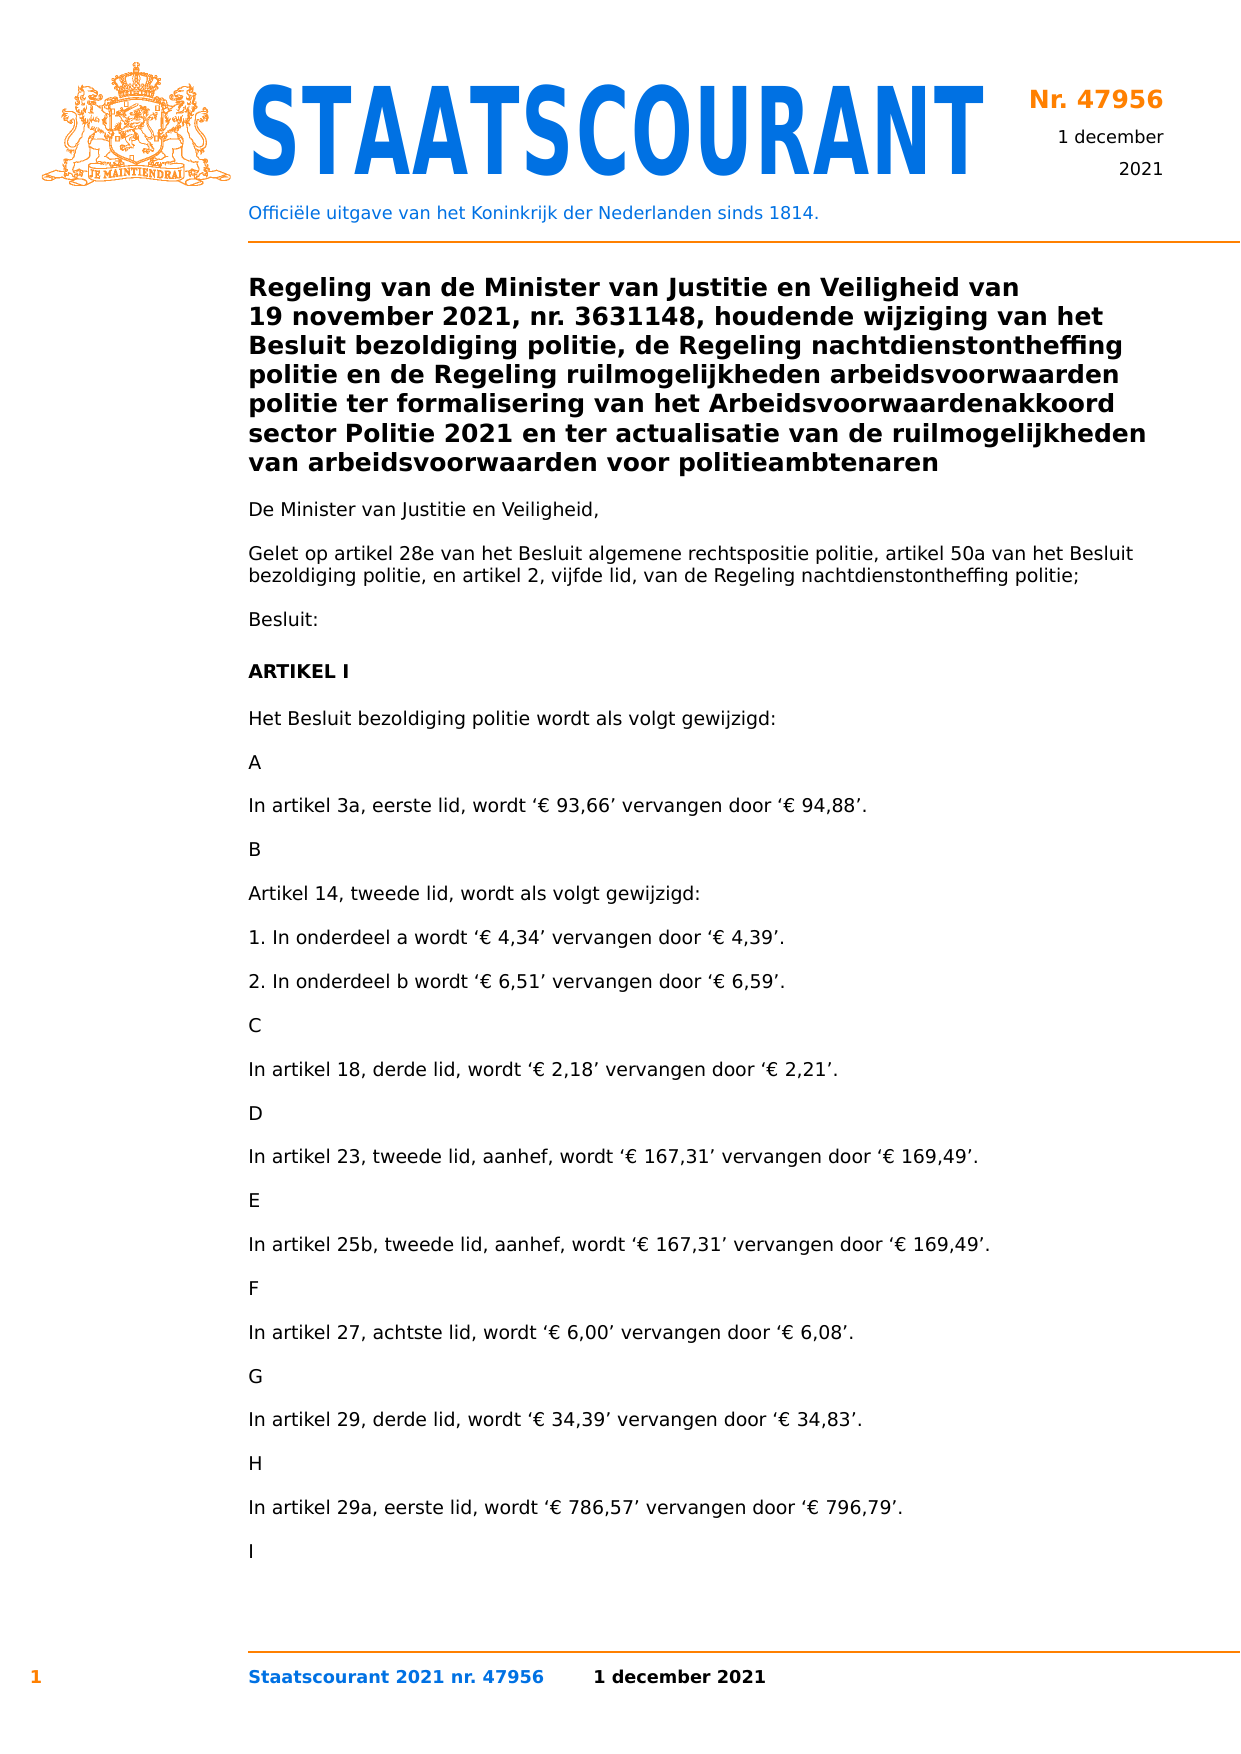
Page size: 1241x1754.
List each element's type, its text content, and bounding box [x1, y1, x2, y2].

text 1. In onderdeel a wordt ‘€ 4,34’ vervangen door ‘€ 4,39’. [248, 927, 1163, 949]
text Artikel 14, tweede lid, wordt als volgt gewijzigd: [248, 883, 1163, 905]
text I [248, 1541, 1163, 1563]
text In artikel 25b, tweede lid, aanhef, wordt ‘€ 167,31’ vervangen door ‘€ 169,49’. [248, 1234, 1163, 1256]
subtitle Regeling van de Minister van Justitie en Veiligheid van 19 november 2021, nr. 3631148, houdende wijziging van het Besluit bezoldiging politie, de Regeling nachtdienstontheffing politie en de Regeling ruilmogelijkheden arbeidsvoorwaarden politie ter formalisering van het Arbeidsvoorwaardenakkoord sector Politie 2021 en ter actualisatie van de ruilmogelijkheden van arbeidsvoorwaarden voor politieambtenaren [248, 273, 1163, 477]
text In artikel 3a, eerste lid, wordt ‘€ 93,66’ vervangen door ‘€ 94,88’. [248, 795, 1163, 817]
subtitle ARTIKEL I [248, 661, 1163, 683]
text E [248, 1190, 1163, 1212]
text B [248, 839, 1163, 861]
text De Minister van Justitie en Veiligheid, [248, 499, 1163, 521]
text C [248, 1015, 1163, 1037]
text In artikel 29a, eerste lid, wordt ‘€ 786,57’ vervangen door ‘€ 796,79’. [248, 1497, 1163, 1519]
text Het Besluit bezoldiging politie wordt als volgt gewijzigd: [248, 708, 1163, 730]
table_header Nr. 47956 [998, 62, 1240, 121]
text In artikel 27, achtste lid, wordt ‘€ 6,00’ vervangen door ‘€ 6,08’. [248, 1322, 1163, 1344]
text In artikel 29, derde lid, wordt ‘€ 34,39’ vervangen door ‘€ 34,83’. [248, 1409, 1163, 1431]
text H [248, 1453, 1163, 1475]
text G [248, 1366, 1163, 1387]
text In artikel 18, derde lid, wordt ‘€ 2,18’ vervangen door ‘€ 2,21’. [248, 1058, 1163, 1081]
table_cell Officiële uitgave van het Koninkrijk der Nederlanden sinds 1814. [248, 203, 1240, 241]
text 2. In onderdeel b wordt ‘€ 6,51’ vervangen door ‘€ 6,59’. [248, 971, 1163, 993]
text Gelet op artikel 28e van het Besluit algemene rechtspositie politie, artikel 50a van het Besluit bezoldiging politie, en artikel 2, vijfde lid, van de Regeling nachtdienstontheffing politie; [248, 543, 1163, 587]
table_cell 2021 [998, 153, 1240, 203]
picture [41, 62, 231, 186]
text F [248, 1278, 1163, 1300]
table_header [25, 62, 248, 241]
text A [248, 752, 1163, 773]
text In artikel 23, tweede lid, aanhef, wordt ‘€ 167,31’ vervangen door ‘€ 169,49’. [248, 1146, 1163, 1168]
text D [248, 1102, 1163, 1124]
table_cell 1 december [998, 121, 1240, 153]
table_header STAATSCOURANT [248, 62, 998, 203]
text Besluit: [248, 609, 1163, 631]
